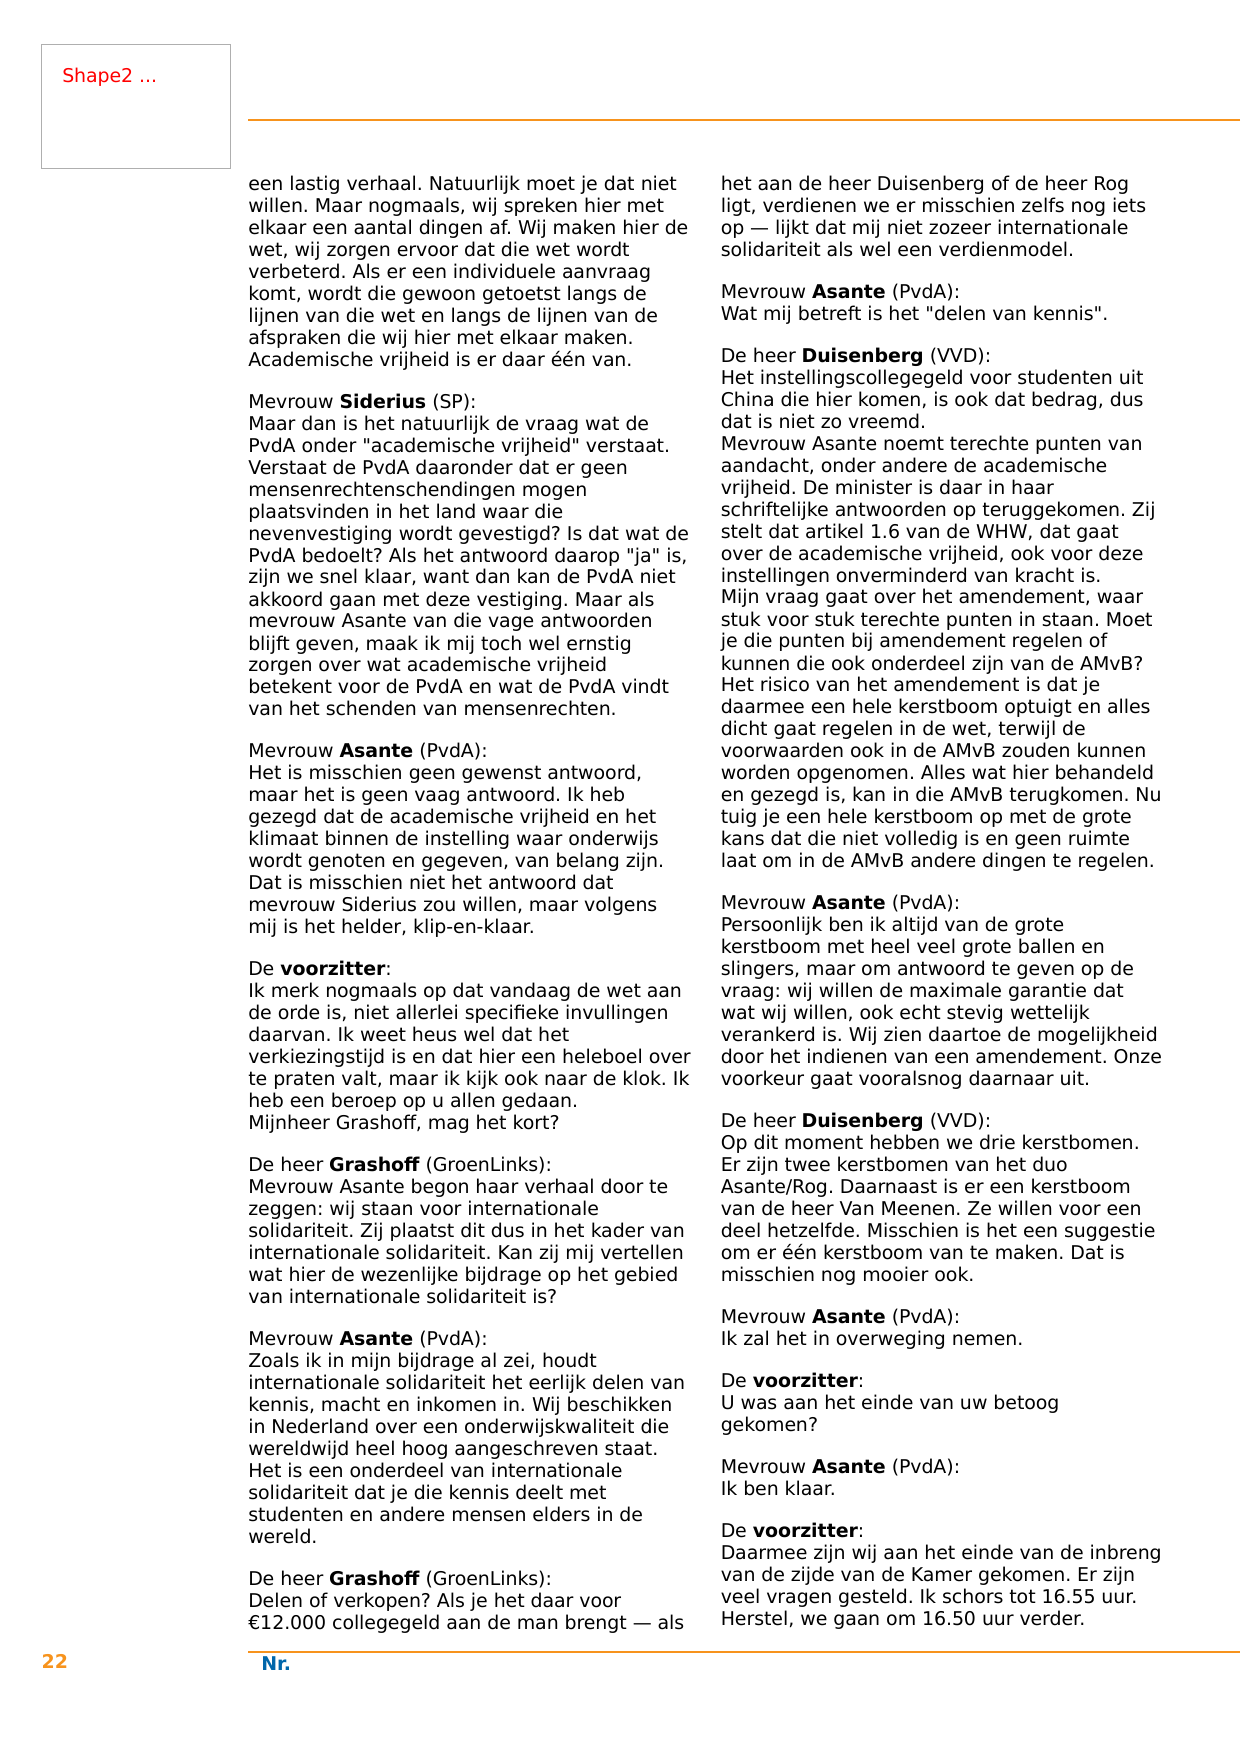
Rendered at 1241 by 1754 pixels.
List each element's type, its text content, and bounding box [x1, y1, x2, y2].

text De voorzitter: [721, 1520, 1163, 1542]
text Mevrouw Siderius (SP): [248, 391, 691, 413]
text Mevrouw Asante noemt terechte punten van aandacht, onder andere de academische vrijheid. De minister is daar in haar schriftelijke antwoorden op teruggekomen. Zij stelt dat artikel 1.6 van de WHW, dat gaat over de academische vrijheid, ook voor deze instellingen onverminderd van kracht is. [721, 433, 1163, 586]
text Mijnheer Grashoff, mag het kort? [248, 1112, 691, 1134]
text De heer Grashoff (GroenLinks): [248, 1568, 691, 1589]
text Zoals ik in mijn bijdrage al zei, houdt internationale solidariteit het eerlijk delen van kennis, macht en inkomen in. Wij beschikken in Nederland over een onderwijskwaliteit die wereldwijd heel hoog aangeschreven staat. Het is een onderdeel van internationale solidariteit dat je die kennis deelt met studenten en andere mensen elders in de wereld. [248, 1350, 691, 1548]
text De heer Duisenberg (VVD): [721, 1110, 1163, 1132]
text Op dit moment hebben we drie kerstbomen. Er zijn twee kerstbomen van het duo Asante/Rog. Daarnaast is er een kerstboom van de heer Van Meenen. Ze willen voor een deel hetzelfde. Misschien is het een suggestie om er één kerstboom van te maken. Dat is misschien nog mooier ook. [721, 1132, 1163, 1286]
text Ik ben klaar. [721, 1478, 1163, 1500]
text Daarmee zijn wij aan het einde van de inbreng van de zijde van de Kamer gekomen. Er zijn veel vragen gesteld. Ik schors tot 16.55 uur. [721, 1542, 1163, 1608]
text U was aan het einde van uw betoog gekomen? [721, 1392, 1163, 1436]
text Herstel, we gaan om 16.50 uur verder. [721, 1608, 1163, 1629]
text Mevrouw Asante (PvdA): [248, 740, 691, 762]
text Persoonlijk ben ik altijd van de grote kerstboom met heel veel grote ballen en slingers, maar om antwoord te geven op de vraag: wij willen de maximale garantie dat wat wij willen, ook echt stevig wettelijk verankerd is. Wij zien daartoe de mogelijkheid door het indienen van een amendement. Onze voorkeur gaat vooralsnog daarnaar uit. [721, 914, 1163, 1090]
text Mevrouw Asante (PvdA): [721, 1306, 1163, 1328]
text Ik zal het in overweging nemen. [721, 1328, 1163, 1350]
text Maar dan is het natuurlijk de vraag wat de PvdA onder "academische vrijheid" verstaat. Verstaat de PvdA daaronder dat er geen mensenrechtenschendingen mogen plaatsvinden in het land waar die nevenvestiging wordt gevestigd? Is dat wat de PvdA bedoelt? Als het antwoord daarop "ja" is, zijn we snel klaar, want dan kan de PvdA niet akkoord gaan met deze vestiging. Maar als mevrouw Asante van die vage antwoorden blijft geven, maak ik mij toch wel ernstig zorgen over wat academische vrijheid betekent voor de PvdA en wat de PvdA vindt van het schenden van mensenrechten. [248, 413, 691, 720]
text Ik merk nogmaals op dat vandaag de wet aan de orde is, niet allerlei specifieke invullingen daarvan. Ik weet heus wel dat het verkiezingstijd is en dat hier een heleboel over te praten valt, maar ik kijk ook naar de klok. Ik heb een beroep op u allen gedaan. [248, 980, 691, 1112]
text De voorzitter: [721, 1370, 1163, 1392]
text De heer Grashoff (GroenLinks): [248, 1154, 691, 1176]
text De voorzitter: [248, 958, 691, 980]
text Mevrouw Asante (PvdA): [248, 1328, 691, 1350]
text het aan de heer Duisenberg of de heer Rog ligt, verdienen we er misschien zelfs nog iets op — lijkt dat mij niet zozeer internationale solidariteit als wel een verdienmodel. [721, 173, 1163, 261]
text Delen of verkopen? Als je het daar voor €12.000 collegegeld aan de man brengt — als [248, 1589, 691, 1633]
text Mevrouw Asante begon haar verhaal door te zeggen: wij staan voor internationale solidariteit. Zij plaatst dit dus in het kader van internationale solidariteit. Kan zij mij vertellen wat hier de wezenlijke bijdrage op het gebied van internationale solidariteit is? [248, 1176, 691, 1308]
text Mevrouw Asante (PvdA): [721, 1456, 1163, 1478]
text Het is misschien geen gewenst antwoord, maar het is geen vaag antwoord. Ik heb gezegd dat de academische vrijheid en het klimaat binnen de instelling waar onderwijs wordt genoten en gegeven, van belang zijn. Dat is misschien niet het antwoord dat mevrouw Siderius zou willen, maar volgens mij is het helder, klip-en-klaar. [248, 762, 691, 938]
text De heer Duisenberg (VVD): [721, 345, 1163, 367]
text een lastig verhaal. Natuurlijk moet je dat niet willen. Maar nogmaals, wij spreken hier met elkaar een aantal dingen af. Wij maken hier de wet, wij zorgen ervoor dat die wet wordt verbeterd. Als er een individuele aanvraag komt, wordt die gewoon getoetst langs de lijnen van die wet en langs de lijnen van de afspraken die wij hier met elkaar maken. Academische vrijheid is er daar één van. [248, 173, 691, 371]
text Mevrouw Asante (PvdA): [721, 892, 1163, 914]
text Mevrouw Asante (PvdA): [721, 281, 1163, 303]
text Mijn vraag gaat over het amendement, waar stuk voor stuk terechte punten in staan. Moet je die punten bij amendement regelen of kunnen die ook onderdeel zijn van de AMvB? Het risico van het amendement is dat je daarmee een hele kerstboom optuigt en alles dicht gaat regelen in de wet, terwijl de voorwaarden ook in de AMvB zouden kunnen worden opgenomen. Alles wat hier behandeld en gezegd is, kan in die AMvB terugkomen. Nu tuig je een hele kerstboom op met de grote kans dat die niet volledig is en geen ruimte laat om in de AMvB andere dingen te regelen. [721, 586, 1163, 872]
text Wat mij betreft is het "delen van kennis". [721, 303, 1163, 325]
text Het instellingscollegegeld voor studenten uit China die hier komen, is ook dat bedrag, dus dat is niet zo vreemd. [721, 367, 1163, 433]
